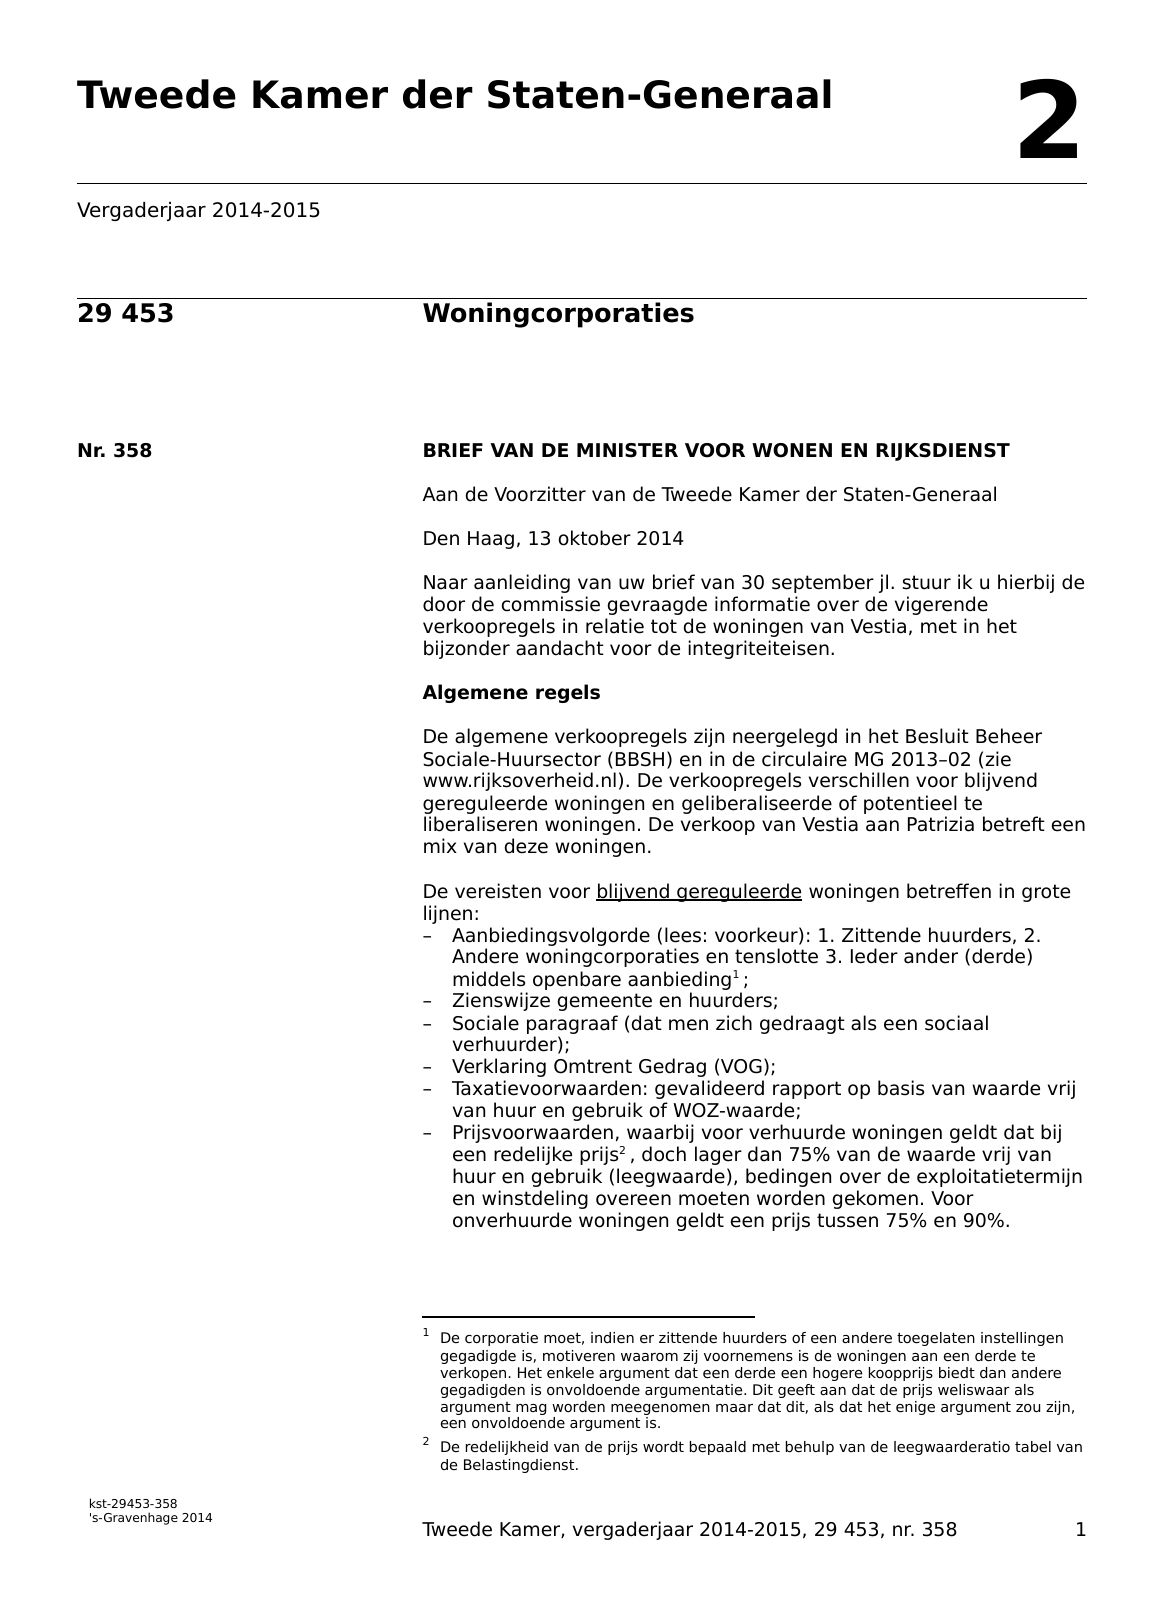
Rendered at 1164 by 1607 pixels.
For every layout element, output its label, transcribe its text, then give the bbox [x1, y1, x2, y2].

text kst-29453-358 [88, 1497, 323, 1511]
subtitle 29 453 Woningcorporaties [77, 299, 1087, 329]
text Den Haag, 13 oktober 2014 [422, 528, 1087, 550]
text De redelijkheid van de prijs wordt bepaald met behulp van de leegwaarderatio tabel van de Belastingdienst. [422, 1435, 1087, 1474]
text – Taxatievoorwaarden: gevalideerd rapport op basis van waarde vrij van huur en gebruik of WOZ-waarde; [422, 1078, 1087, 1122]
text Naar aanleiding van uw brief van 30 september jl. stuur ik u hierbij de door de commissie gevraagde informatie over de vigerende verkoopregels in relatie tot de woningen van Vestia, met in het bijzonder aandacht voor de integriteiteisen. [422, 572, 1087, 660]
text De algemene verkoopregels zijn neergelegd in het Besluit Beheer Sociale-Huursector (BBSH) en in de circulaire MG 2013–02 (zie www.rijksoverheid.nl). De verkoopregels verschillen voor blijvend gereguleerde woningen en geliberaliseerde of potentieel te liberaliseren woningen. De verkoop van Vestia aan Patrizia betreft een mix van deze woningen. [422, 726, 1087, 858]
text – Verklaring Omtrent Gedrag (VOG); [422, 1056, 1087, 1078]
table_header Tweede Kamer der Staten-Generaal [77, 59, 886, 183]
text – Sociale paragraaf (dat men zich gedraagt als een sociaal verhuurder); [422, 1012, 1087, 1056]
text Aan de Voorzitter van de Tweede Kamer der Staten-Generaal [422, 484, 1087, 506]
text – Prijsvoorwaarden, waarbij voor verhuurde woningen geldt dat bij een redelijke prijs, doch lager dan 75% van de waarde vrij van huur en gebruik (leegwaarde), bedingen over de exploitatietermijn en winstdeling overeen moeten worden gekomen. Voor onverhuurde woningen geldt een prijs tussen 75% en 90%. [422, 1122, 1087, 1232]
text – Aanbiedingsvolgorde (lees: voorkeur): 1. Zittende huurders, 2. Andere woningcorporaties en tenslotte 3. Ieder ander (derde) middels openbare aanbieding; [422, 924, 1087, 990]
text De vereisten voor blijvend gereguleerde woningen betreffen in grote lijnen: [422, 881, 1087, 924]
table_header 2 [886, 59, 1087, 183]
subtitle Algemene regels [422, 682, 1087, 704]
text 's-Gravenhage 2014 [88, 1511, 323, 1525]
text De corporatie moet, indien er zittende huurders of een andere toegelaten instellingen gegadigde is, motiveren waarom zij voornemens is de woningen aan een derde te verkopen. Het enkele argument dat een derde een hogere koopprijs biedt dan andere gegadigden is onvoldoende argumentatie. Dit geeft aan dat de prijs weliswaar als argument mag worden meegenomen maar dat dit, als dat het enige argument zou zijn, een onvoldoende argument is. [422, 1326, 1087, 1432]
text – Zienswijze gemeente en huurders; [422, 990, 1087, 1012]
table_cell Vergaderjaar 2014-2015 [77, 184, 1087, 298]
subtitle Nr. 358 BRIEF VAN DE MINISTER VOOR WONEN EN RIJKSDIENST [77, 440, 1087, 462]
